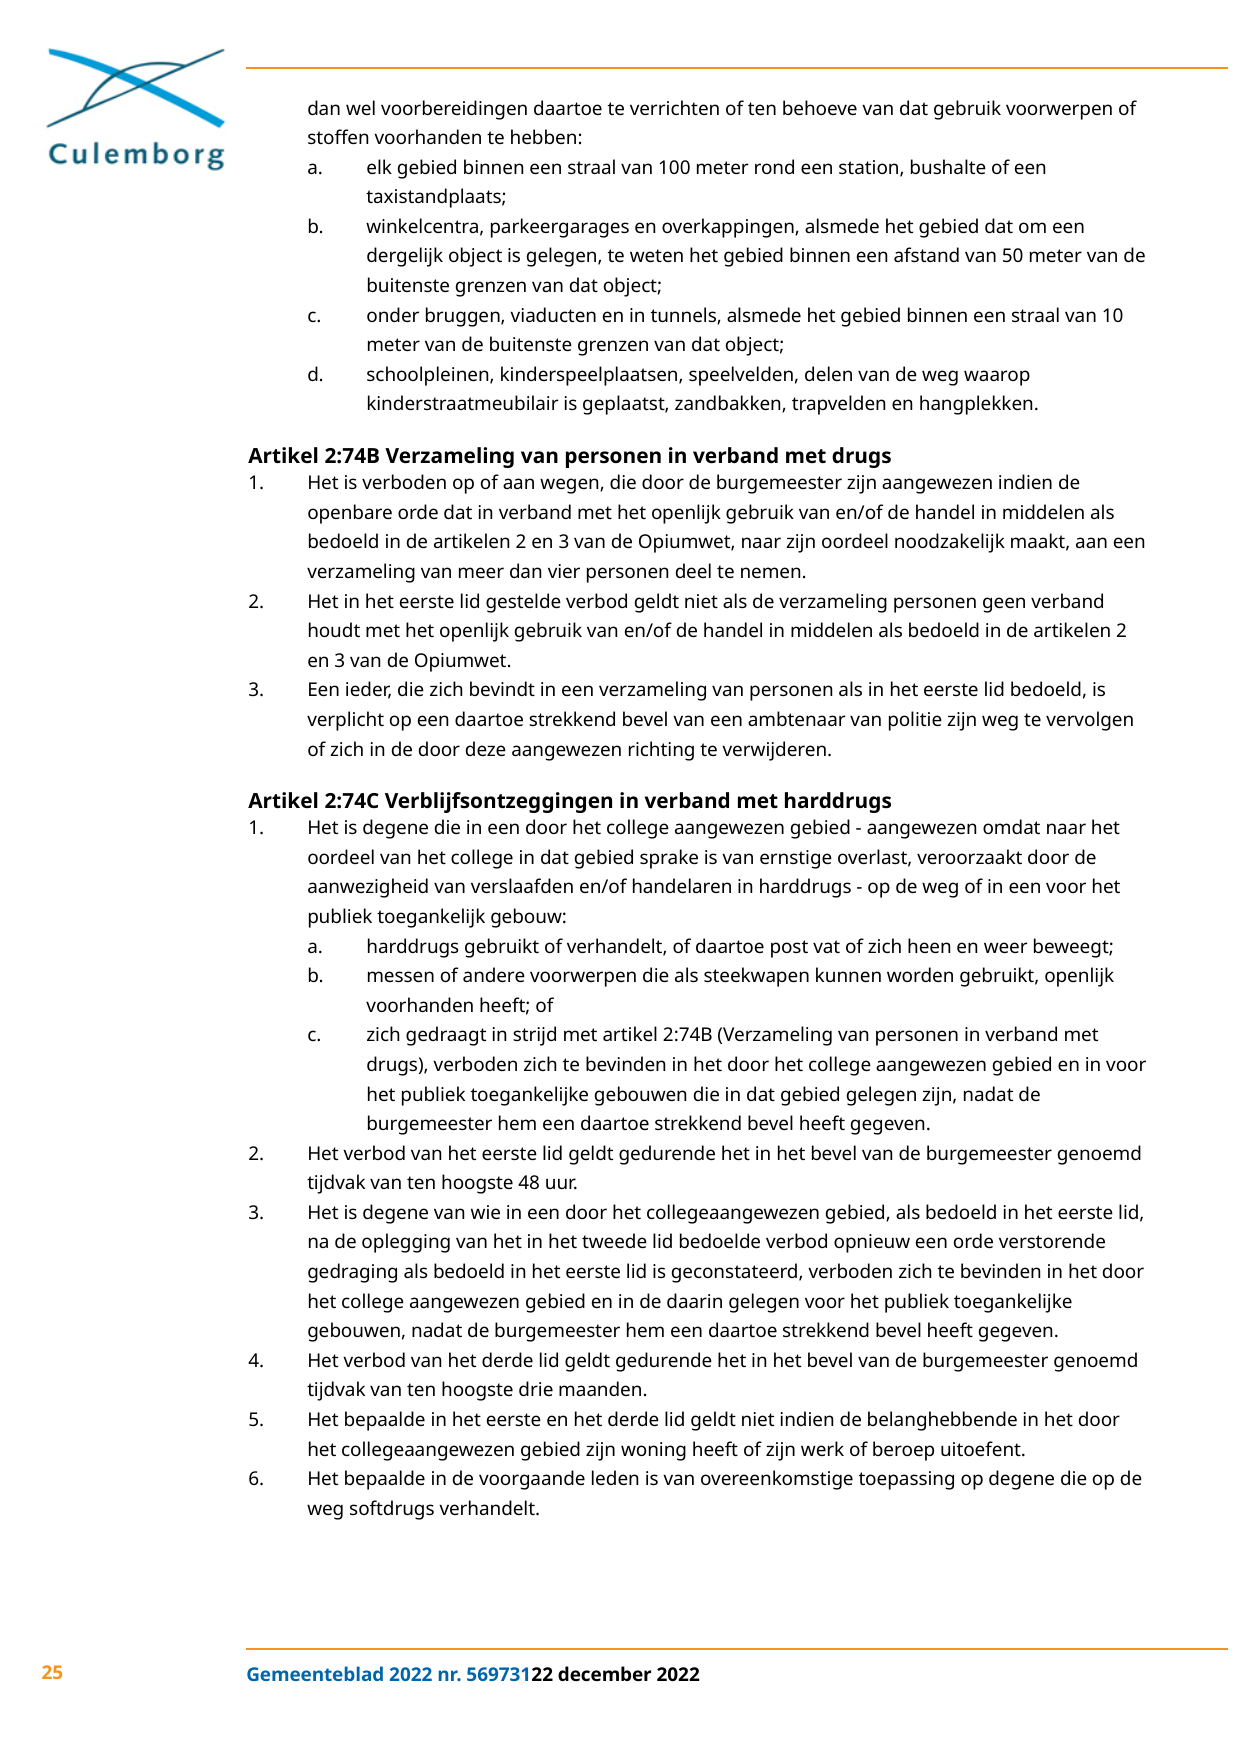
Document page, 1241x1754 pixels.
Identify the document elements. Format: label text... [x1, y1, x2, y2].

list onder bruggen, viaducten en in tunnels, alsmede het gebied binnen een straal van 10 meter van de buitenste grenzen van dat object; [307, 302, 1152, 357]
list winkelcentra, parkeergarages en overkappingen, alsmede het gebied dat om een dergelijk object is gelegen, te weten het gebied binnen een afstand van 50 meter van de buitenste grenzen van dat object; [307, 213, 1152, 298]
list Het in het eerste lid gestelde verbod geldt niet als de verzameling personen geen verband houdt met het openlijk gebruik van en/of de handel in middelen als bedoeld in de artikelen 2 en 3 van de Opiumwet. [248, 588, 1152, 673]
list Het is verboden op of aan wegen, die door de burgemeester zijn aangewezen indien de openbare orde dat in verband met het openlijk gebruik van en/of de handel in middelen als bedoeld in de artikelen 2 en 3 van de Opiumwet, naar zijn oordeel noodzakelijk maakt, aan een verzameling van meer dan vier personen deel te nemen. [248, 469, 1152, 584]
list Het verbod van het eerste lid geldt gedurende het in het bevel van de burgemeester genoemd tijdvak van ten hoogste 48 uur. [248, 1140, 1152, 1195]
list messen of andere voorwerpen die als steekwapen kunnen worden gebruikt, openlijk voorhanden heeft; of [307, 962, 1152, 1018]
list elk gebied binnen een straal van 100 meter rond een station, bushalte of een taxistandplaats; [307, 154, 1152, 209]
list Een ieder, die zich bevindt in een verzameling van personen als in het eerste lid bedoeld, is verplicht op een daartoe strekkend bevel van een ambtenaar van politie zijn weg te vervolgen of zich in de door deze aangewezen richting te verwijderen. [248, 677, 1152, 761]
list harddrugs gebruikt of verhandelt, of daartoe post vat of zich heen en weer beweegt; [307, 933, 1152, 959]
list dan wel voorbereidingen daartoe te verrichten of ten behoeve van dat gebruik voorwerpen of stoffen voorhanden te hebben: [248, 95, 1152, 150]
list Het bepaalde in het eerste en het derde lid geldt niet indien de belanghebbende in het door het collegeaangewezen gebied zijn woning heeft of zijn werk of beroep uitoefent. [248, 1406, 1152, 1462]
list Het verbod van het derde lid geldt gedurende het in het bevel van de burgemeester genoemd tijdvak van ten hoogste drie maanden. [248, 1347, 1152, 1402]
list zich gedraagt in strijd met artikel 2:74B (Verzameling van personen in verband met drugs), verboden zich te bevinden in het door het college aangewezen gebied en in voor het publiek toegankelijke gebouwen die in dat gebied gelegen zijn, nadat de burgemeester hem een daartoe strekkend bevel heeft gegeven. [307, 1022, 1152, 1136]
text Artikel 2:74B Verzameling van personen in verband met drugs [248, 441, 1152, 469]
picture [41, 47, 231, 172]
list Het is degene van wie in een door het collegeaangewezen gebied, als bedoeld in het eerste lid, na de oplegging van het in het tweede lid bedoelde verbod opnieuw een orde verstorende gedraging als bedoeld in het eerste lid is geconstateerd, verboden zich te bevinden in het door het college aangewezen gebied en in de daarin gelegen voor het publiek toegankelijke gebouwen, nadat de burgemeester hem een daartoe strekkend bevel heeft gegeven. [248, 1199, 1152, 1343]
text Artikel 2:74C Verblijfsontzeggingen in verband met harddrugs [248, 786, 1152, 814]
list schoolpleinen, kinderspeelplaatsen, speelvelden, delen van de weg waarop kinderstraatmeubilair is geplaatst, zandbakken, trapvelden en hangplekken. [307, 361, 1152, 416]
list Het bepaalde in de voorgaande leden is van overeenkomstige toepassing op degene die op de weg softdrugs verhandelt. [248, 1465, 1152, 1521]
list Het is degene die in een door het college aangewezen gebied - aangewezen omdat naar het oordeel van het college in dat gebied sprake is van ernstige overlast, veroorzaakt door de aanwezigheid van verslaafden en/of handelaren in harddrugs - op de weg of in een voor het publiek toegankelijk gebouw: [248, 814, 1152, 929]
